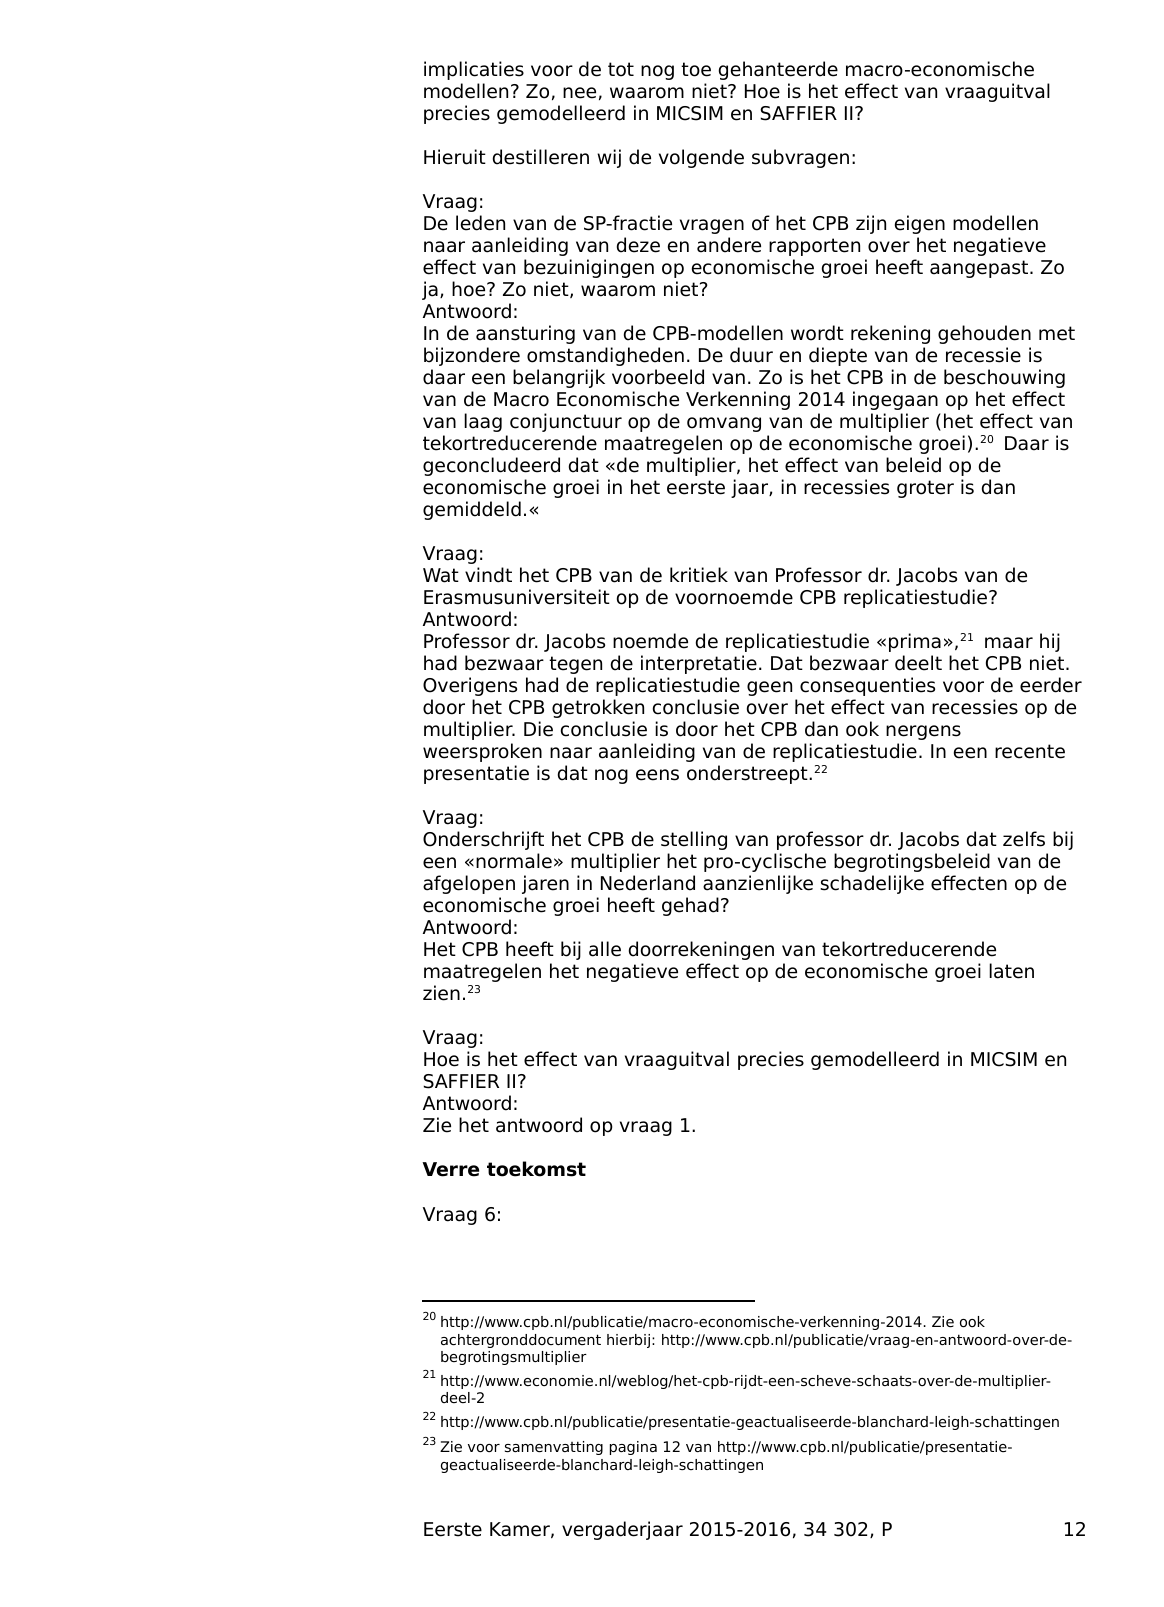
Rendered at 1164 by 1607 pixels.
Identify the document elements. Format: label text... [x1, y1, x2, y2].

text De leden van de SP-fractie vragen of het CPB zijn eigen modellen naar aanleiding van deze en andere rapporten over het negatieve effect van bezuinigingen op economische groei heeft aangepast. Zo ja, hoe? Zo niet, waarom niet? [422, 213, 1087, 301]
text http://www.cpb.nl/publicatie/presentatie-geactualiseerde-blanchard-leigh-schattingen [422, 1410, 1087, 1432]
text Vraag 6: [422, 1203, 1087, 1225]
text In de aansturing van de CPB-modellen wordt rekening gehouden met bijzondere omstandigheden. De duur en diepte van de recessie is daar een belangrijk voorbeeld van. Zo is het CPB in de beschouwing van de Macro Economische Verkenning 2014 ingegaan op het effect van laag conjunctuur op de omvang van de multiplier (het effect van tekortreducerende maatregelen op de economische groei). Daar is geconcludeerd dat «de multiplier, het effect van beleid op de economische groei in het eerste jaar, in recessies groter is dan gemiddeld.« [422, 323, 1087, 521]
text http://www.cpb.nl/publicatie/macro-economische-verkenning-2014. Zie ook achtergronddocument hierbij: http://www.cpb.nl/publicatie/vraag-en-antwoord-over-de-begrotingsmultiplier [422, 1310, 1087, 1366]
text Antwoord: [422, 1093, 1087, 1115]
text Vraag: [422, 543, 1087, 565]
text Antwoord: [422, 609, 1087, 631]
text Hieruit destilleren wij de volgende subvragen: [422, 147, 1087, 169]
text Vraag: [422, 191, 1087, 213]
text http://www.economie.nl/weblog/het-cpb-rijdt-een-scheve-schaats-over-de-multiplier-deel-2 [422, 1368, 1087, 1407]
text Het CPB heeft bij alle doorrekeningen van tekortreducerende maatregelen het negatieve effect op de economische groei laten zien. [422, 939, 1087, 1005]
text Vraag: [422, 1027, 1087, 1049]
text Professor dr. Jacobs noemde de replicatiestudie «prima», maar hij had bezwaar tegen de interpretatie. Dat bezwaar deelt het CPB niet. Overigens had de replicatiestudie geen consequenties voor de eerder door het CPB getrokken conclusie over het effect van recessies op de multiplier. Die conclusie is door het CPB dan ook nergens weersproken naar aanleiding van de replicatiestudie. In een recente presentatie is dat nog eens onderstreept. [422, 631, 1087, 785]
text Zie het antwoord op vraag 1. [422, 1115, 1087, 1137]
text Wat vindt het CPB van de kritiek van Professor dr. Jacobs van de Erasmusuniversiteit op de voornoemde CPB replicatiestudie? [422, 565, 1087, 609]
text Hoe is het effect van vraaguitval precies gemodelleerd in MICSIM en SAFFIER II? [422, 1049, 1087, 1093]
text implicaties voor de tot nog toe gehanteerde macro-economische modellen? Zo, nee, waarom niet? Hoe is het effect van vraaguitval precies gemodelleerd in MICSIM en SAFFIER II? [422, 59, 1087, 125]
text Onderschrijft het CPB de stelling van professor dr. Jacobs dat zelfs bij een «normale» multiplier het pro-cyclische begrotingsbeleid van de afgelopen jaren in Nederland aanzienlijke schadelijke effecten op de economische groei heeft gehad? [422, 829, 1087, 917]
text Zie voor samenvatting pagina 12 van http://www.cpb.nl/publicatie/presentatie-geactualiseerde-blanchard-leigh-schattingen [422, 1435, 1087, 1474]
text Antwoord: [422, 917, 1087, 939]
subtitle Verre toekomst [422, 1159, 1087, 1181]
text Vraag: [422, 807, 1087, 829]
text Antwoord: [422, 301, 1087, 323]
